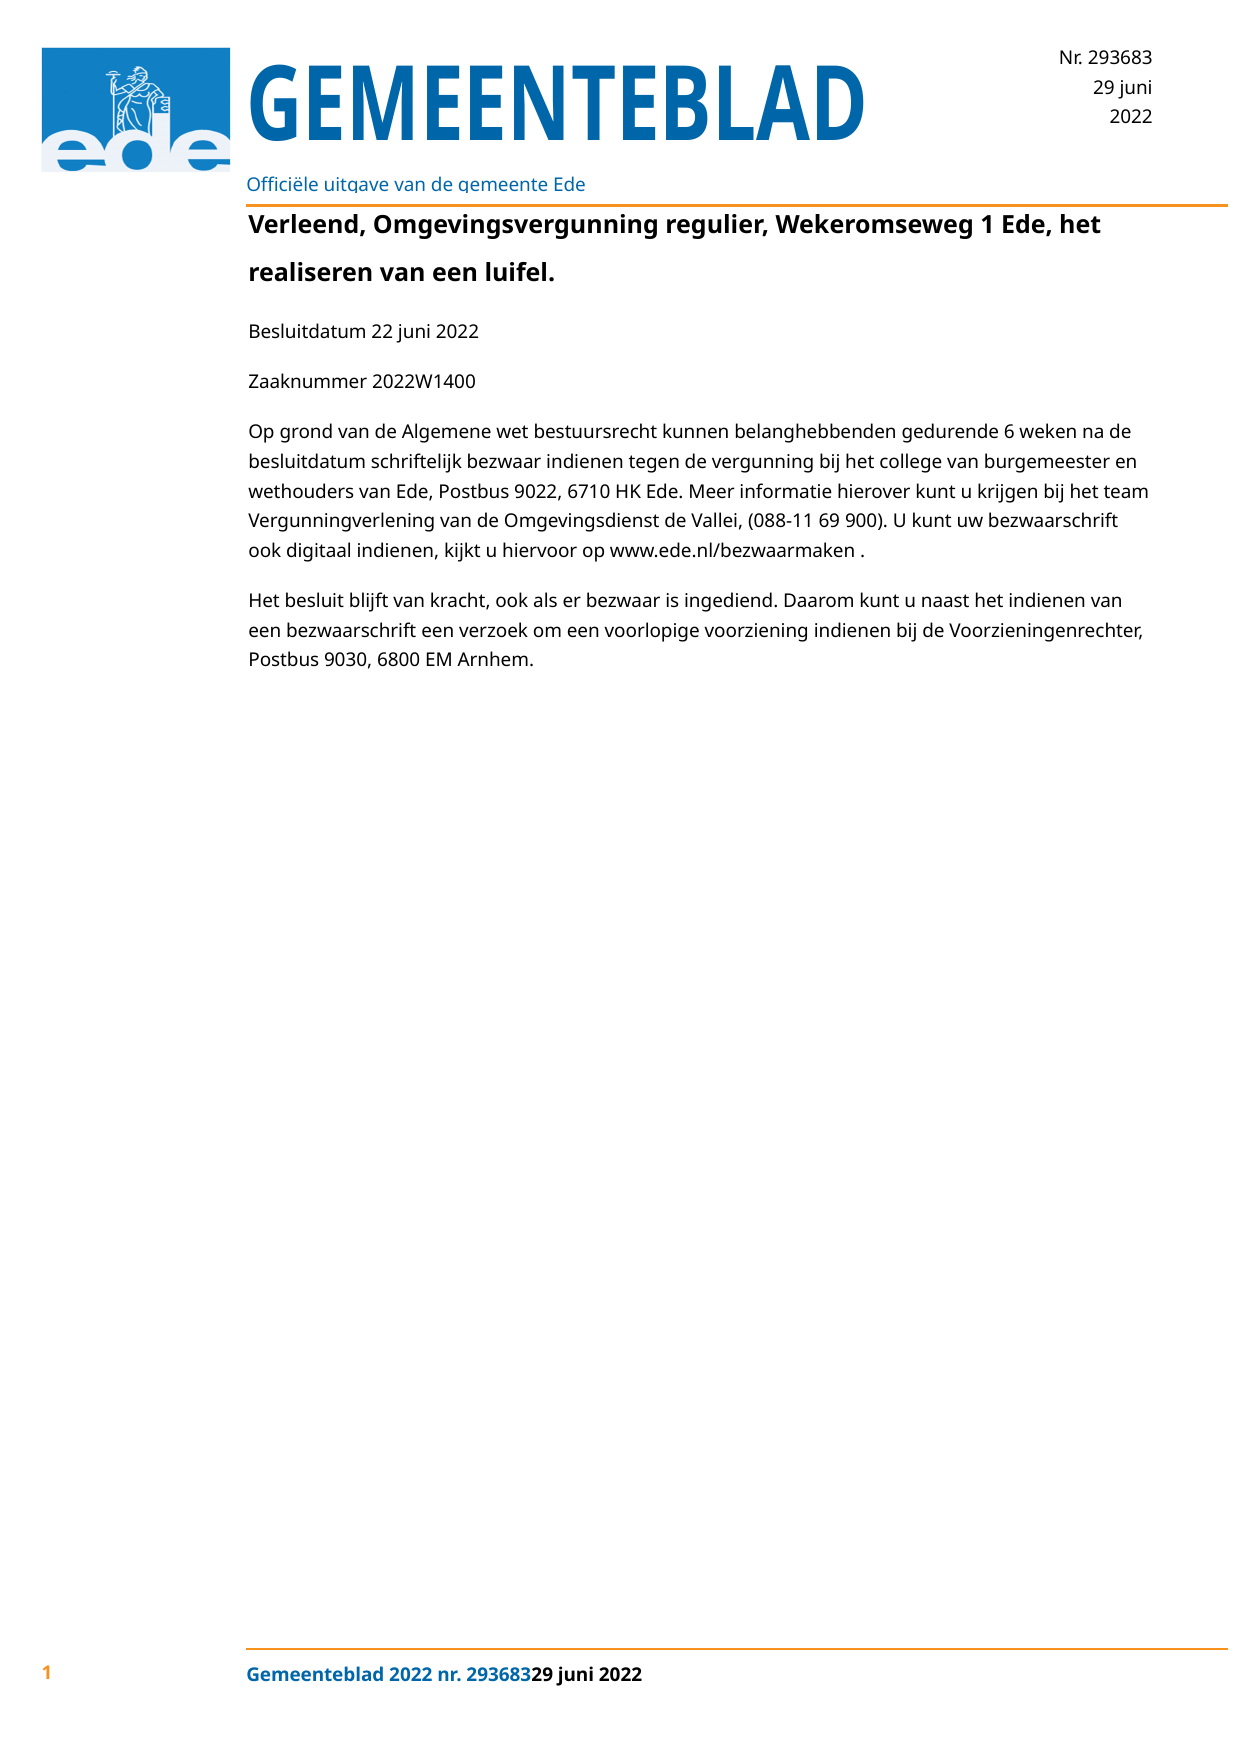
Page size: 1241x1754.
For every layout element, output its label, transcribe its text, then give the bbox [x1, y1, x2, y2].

text Op grond van de Algemene wet bestuursrecht kunnen belanghebbenden gedurende 6 weken na de besluitdatum schriftelijk bezwaar indienen tegen de vergunning bij het college van burgemeester en wethouders van Ede, Postbus 9022, 6710 HK Ede. Meer informatie hierover kunt u krijgen bij het team Vergunningverlening van de Omgevingsdienst de Vallei, (088-11 69 900). U kunt uw bezwaarschrift ook digitaal indienen, kijkt u hiervoor op www.ede.nl/bezwaarmaken . [248, 419, 1152, 563]
text Besluitdatum 22 juni 2022 [248, 318, 1152, 344]
picture [41, 47, 231, 172]
text Zaaknummer 2022W1400 [248, 368, 1152, 394]
text Verleend, Omgevingsvergunning regulier, Wekeromseweg 1 Ede, het realiseren van een luifel. [248, 207, 1152, 288]
text Het besluit blijft van kracht, ook als er bezwaar is ingediend. Daarom kunt u naast het indienen van een bezwaarschrift een verzoek om een voorlopige voorziening indienen bij de Voorzieningenrechter, Postbus 9030, 6800 EM Arnhem. [248, 587, 1152, 672]
